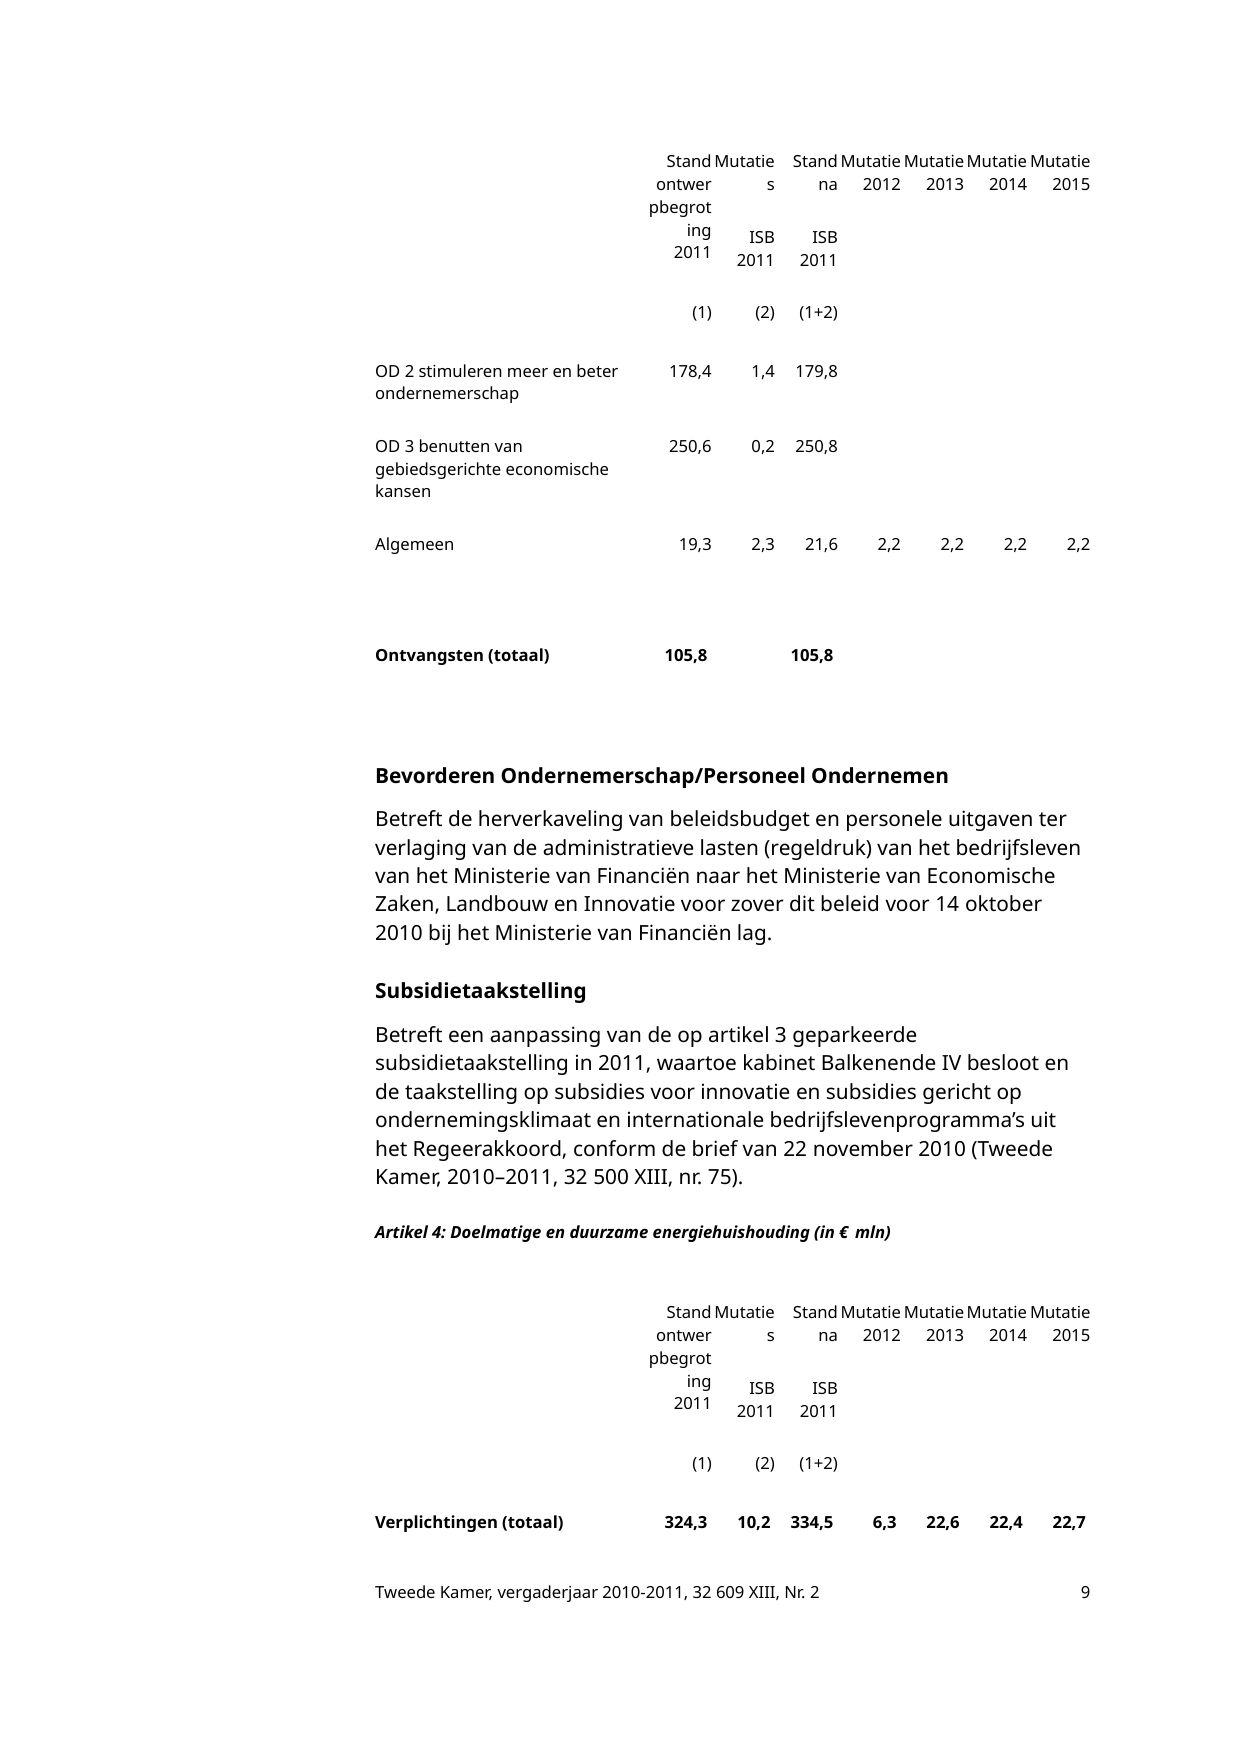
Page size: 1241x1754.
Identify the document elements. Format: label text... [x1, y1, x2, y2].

table_cell 0,2 [711, 435, 774, 533]
table_cell [901, 301, 964, 359]
table_header Mutatie 2014 [964, 1301, 1027, 1452]
table_cell 250,8 [775, 435, 838, 533]
table_cell (1) [648, 301, 711, 359]
table_cell [838, 644, 901, 702]
table_cell [964, 359, 1027, 435]
table_header Mutaties ISB 2011 [711, 1301, 774, 1452]
table_header [375, 1301, 648, 1452]
table_cell (2) [711, 1452, 774, 1510]
table_cell 179,8 [775, 359, 838, 435]
table_cell Ontvangsten (totaal) [375, 644, 648, 702]
table_cell [1027, 301, 1090, 359]
table_cell [964, 1452, 1027, 1510]
table_cell [901, 435, 964, 533]
table_cell [838, 301, 901, 359]
table_cell [838, 1452, 901, 1510]
table_cell 22,4 [964, 1510, 1027, 1563]
table_cell [838, 359, 901, 435]
table_cell 10,2 [711, 1510, 774, 1563]
table_cell [964, 301, 1027, 359]
table_cell (2) [711, 301, 774, 359]
table_cell 105,8 [775, 644, 838, 702]
table_header Stand na ISB 2011 [775, 150, 838, 301]
text Subsidietaakstelling [375, 976, 1090, 1005]
table_header Mutatie 2012 [838, 150, 901, 301]
table_cell 334,5 [775, 1510, 838, 1563]
table_cell 21,6 [775, 533, 838, 586]
table_cell [964, 644, 1027, 702]
text Betreft de herverkaveling van beleidsbudget en personele uitgaven ter verlaging van de administratieve lasten (regeldruk) van het bedrijfsleven van het Ministerie van Financiën naar het Ministerie van Economische Zaken, Landbouw en Innovatie voor zover dit beleid voor 14 oktober 2010 bij het Ministerie van Financiën lag. [375, 804, 1090, 946]
table_cell 2,2 [838, 533, 901, 586]
table_header Mutatie 2012 [838, 1301, 901, 1452]
table_cell [1027, 435, 1090, 533]
table_cell OD 3 benutten van gebiedsgerichte economische kansen [375, 435, 648, 533]
table_cell (1+2) [775, 301, 838, 359]
table_cell 1,4 [711, 359, 774, 435]
table_cell [711, 644, 774, 702]
table_cell 324,3 [648, 1510, 711, 1563]
table_cell [1027, 644, 1090, 702]
table_cell [1027, 359, 1090, 435]
table_cell [375, 301, 648, 359]
table_cell [648, 586, 711, 644]
table_cell [964, 586, 1027, 644]
table_cell [901, 359, 964, 435]
table_cell 2,3 [711, 533, 774, 586]
table_cell [901, 1452, 964, 1510]
text Artikel 4: Doelmatige en duurzame energiehuishouding (in € mln) [375, 1221, 1090, 1243]
table_cell (1) [648, 1452, 711, 1510]
table_header Mutaties ISB 2011 [711, 150, 774, 301]
table_header Mutatie 2014 [964, 150, 1027, 301]
table_cell 178,4 [648, 359, 711, 435]
table_cell OD 2 stimuleren meer en beter ondernemerschap [375, 359, 648, 435]
table_cell [1027, 1452, 1090, 1510]
table_cell 19,3 [648, 533, 711, 586]
table_cell [375, 1452, 648, 1510]
table_cell [775, 586, 838, 644]
table_cell 22,7 [1027, 1510, 1090, 1563]
table_cell [711, 586, 774, 644]
table_cell [838, 586, 901, 644]
table_cell Verplichtingen (totaal) [375, 1510, 648, 1563]
table_cell [901, 644, 964, 702]
text Betreft een aanpassing van de op artikel 3 geparkeerde subsidietaakstelling in 2011, waartoe kabinet Balkenende IV besloot en de taakstelling op subsidies voor innovatie en subsidies gericht op ondernemingsklimaat en internationale bedrijfslevenprogramma’s uit het Regeerakkoord, conform de brief van 22 november 2010 (Tweede Kamer, 2010–2011, 32 500 XIII, nr. 75). [375, 1020, 1090, 1191]
text Bevorderen Ondernemerschap/Personeel Ondernemen [375, 761, 1090, 789]
table_cell [838, 435, 901, 533]
table_cell 6,3 [838, 1510, 901, 1563]
table_cell 2,2 [964, 533, 1027, 586]
table_cell 22,6 [901, 1510, 964, 1563]
table_header Stand ontwerpbegroting 2011 [648, 150, 711, 301]
table_header Mutatie 2013 [901, 1301, 964, 1452]
table_cell [1027, 586, 1090, 644]
table_header Mutatie 2015 [1027, 150, 1090, 301]
table_header Mutatie 2013 [901, 150, 964, 301]
table_cell [964, 435, 1027, 533]
table_header Stand ontwerpbegroting 2011 [648, 1301, 711, 1452]
table_cell 250,6 [648, 435, 711, 533]
table_cell Algemeen [375, 533, 648, 586]
table_header Mutatie 2015 [1027, 1301, 1090, 1452]
table_cell 105,8 [648, 644, 711, 702]
table_cell (1+2) [775, 1452, 838, 1510]
table_cell 2,2 [901, 533, 964, 586]
table_header Stand na ISB 2011 [775, 1301, 838, 1452]
table_cell 2,2 [1027, 533, 1090, 586]
table_cell [901, 586, 964, 644]
table_header [375, 150, 648, 301]
table_cell [375, 586, 648, 644]
